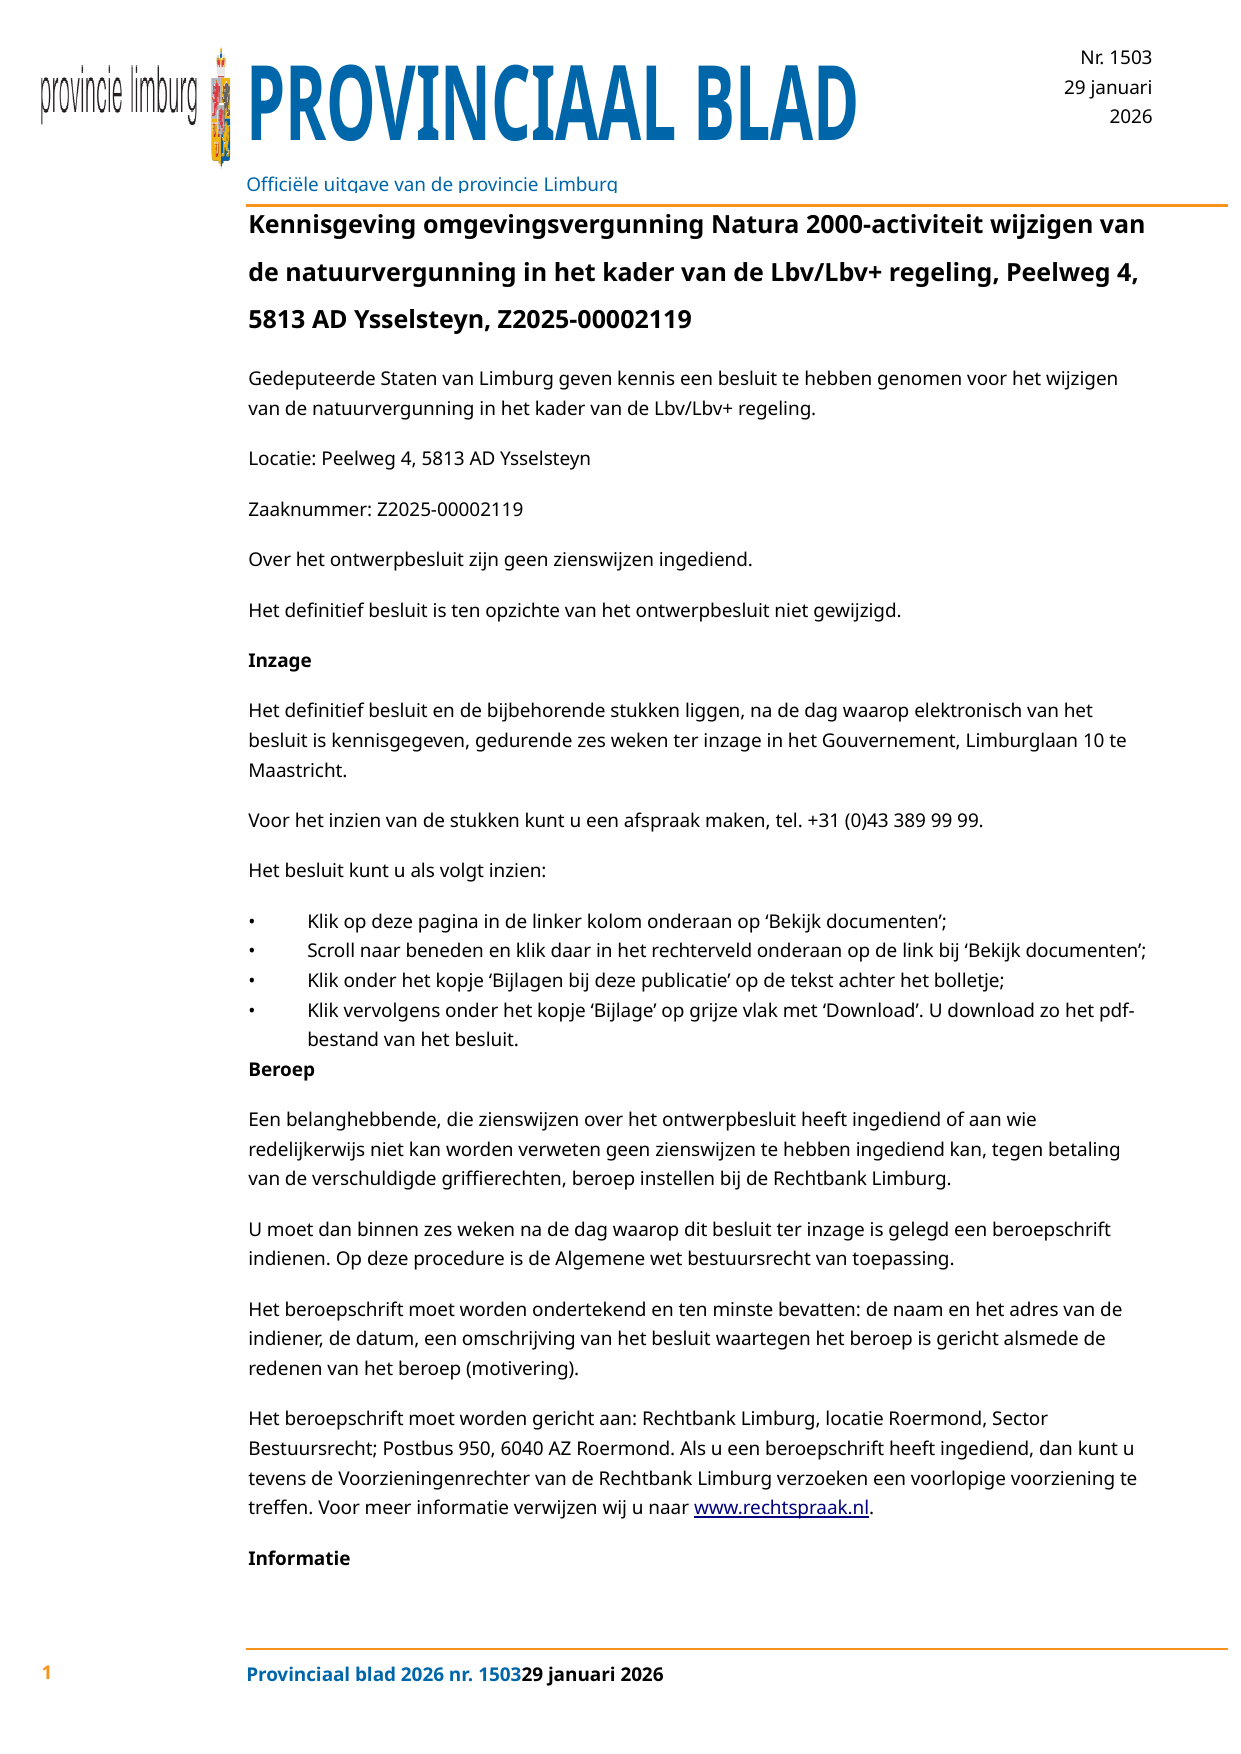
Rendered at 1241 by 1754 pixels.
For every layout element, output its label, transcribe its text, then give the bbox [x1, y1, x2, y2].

list Scroll naar beneden en klik daar in het rechterveld onderaan op de link bij ‘Bekijk documenten’; [248, 938, 1152, 963]
list Klik op deze pagina in de linker kolom onderaan op ‘Bekijk documenten’; [248, 908, 1152, 934]
list Klik onder het kopje ‘Bijlagen bij deze publicatie’ op de tekst achter het bolletje; [248, 967, 1152, 993]
text Over het ontwerpbesluit zijn geen zienswijzen ingediend. [248, 546, 1152, 572]
picture [41, 47, 231, 172]
text Kennisgeving omgevingsvergunning Natura 2000-activiteit wijzigen van de natuurvergunning in het kader van de Lbv/Lbv+ regeling, Peelweg 4, 5813 AD Ysselsteyn, Z2025-00002119 [248, 207, 1152, 336]
text Gedeputeerde Staten van Limburg geven kennis een besluit te hebben genomen voor het wijzigen van de natuurvergunning in het kader van de Lbv/Lbv+ regeling. [248, 366, 1152, 421]
text Het beroepschrift moet worden gericht aan: Rechtbank Limburg, locatie Roermond, Sector Bestuursrecht; Postbus 950, 6040 AZ Roermond. Als u een beroepschrift heeft ingediend, dan kunt u tevens de Voorzieningenrechter van de Rechtbank Limburg verzoeken een voorlopige voorziening te treffen. Voor meer informatie verwijzen wij u naar www.rechtspraak.nl. [248, 1406, 1152, 1520]
text Beroep [248, 1056, 1152, 1082]
text Het definitief besluit en de bijbehorende stukken liggen, na de dag waarop elektronisch van het besluit is kennisgegeven, gedurende zes weken ter inzage in het Gouvernement, Limburglaan 10 te Maastricht. [248, 698, 1152, 782]
text U moet dan binnen zes weken na de dag waarop dit besluit ter inzage is gelegd een beroepschrift indienen. Op deze procedure is de Algemene wet bestuursrecht van toepassing. [248, 1216, 1152, 1271]
text Voor het inzien van de stukken kunt u een afspraak maken, tel. +31 (0)43 389 99 99. [248, 807, 1152, 833]
text Zaaknummer: Z2025-00002119 [248, 496, 1152, 522]
text Een belanghebbende, die zienswijzen over het ontwerpbesluit heeft ingediend of aan wie redelijkerwijs niet kan worden verweten geen zienswijzen te hebben ingediend kan, tegen betaling van de verschuldigde griffierechten, beroep instellen bij de Rechtbank Limburg. [248, 1106, 1152, 1191]
text Het besluit kunt u als volgt inzien: [248, 858, 1152, 883]
list Klik vervolgens onder het kopje ‘Bijlage’ op grijze vlak met ‘Download’. U download zo het pdf-bestand van het besluit. [248, 997, 1152, 1052]
text Het definitief besluit is ten opzichte van het ontwerpbesluit niet gewijzigd. [248, 597, 1152, 622]
text Locatie: Peelweg 4, 5813 AD Ysselsteyn [248, 446, 1152, 471]
text Inzage [248, 647, 1152, 673]
text Het beroepschrift moet worden ondertekend en ten minste bevatten: de naam en het adres van de indiener, de datum, een omschrijving van het besluit waartegen het beroep is gericht alsmede de redenen van het beroep (motivering). [248, 1296, 1152, 1381]
text Informatie [248, 1545, 1152, 1570]
